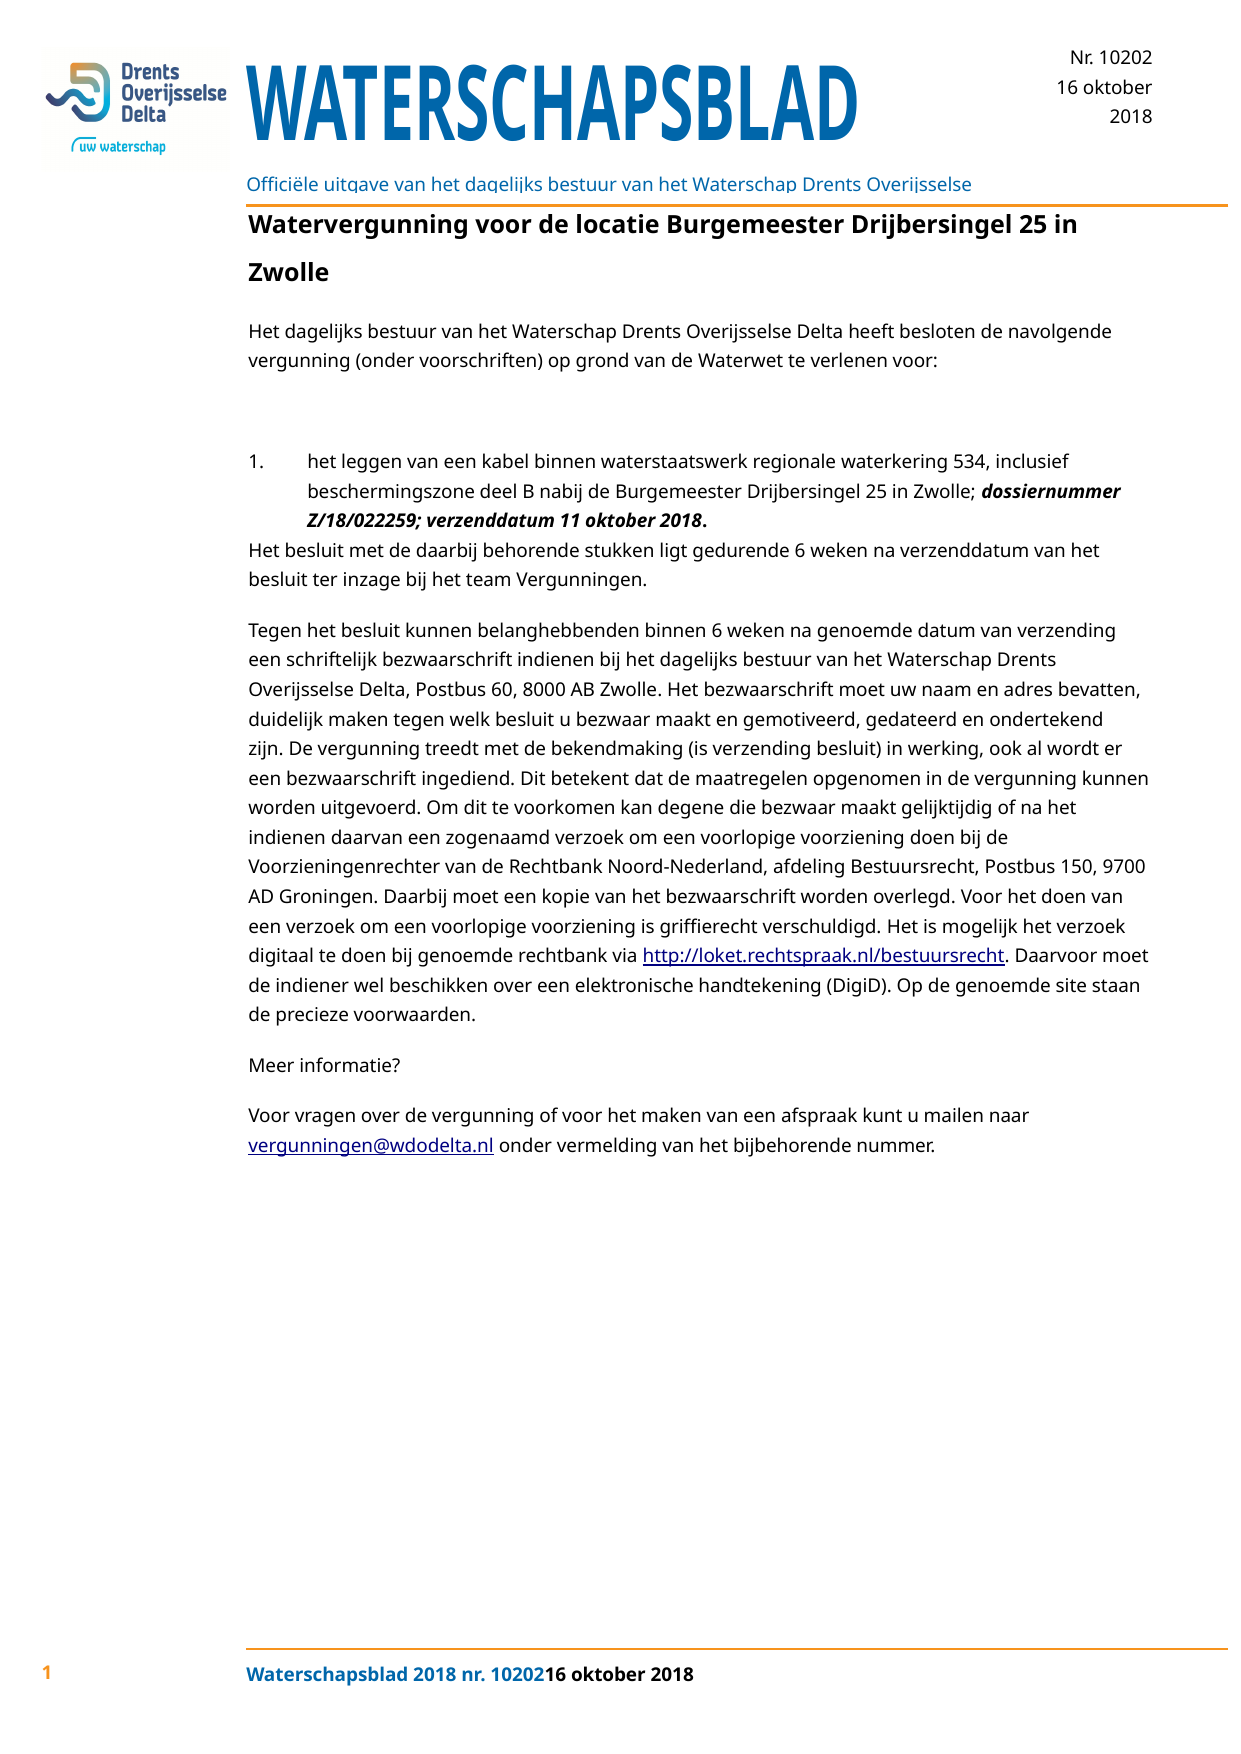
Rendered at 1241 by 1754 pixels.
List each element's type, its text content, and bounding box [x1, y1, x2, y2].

list het leggen van een kabel binnen waterstaatswerk regionale waterkering 534, inclusief beschermingszone deel B nabij de Burgemeester Drijbersingel 25 in Zwolle; dossiernummer Z/18/022259; verzenddatum 11 oktober 2018. [248, 448, 1152, 533]
text Voor vragen over de vergunning of voor het maken van een afspraak kunt u mailen naar vergunningen@wdodelta.nl onder vermelding van het bijbehorende nummer. [248, 1102, 1152, 1158]
text Het besluit met de daarbij behorende stukken ligt gedurende 6 weken na verzenddatum van het besluit ter inzage bij het team Vergunningen. [248, 537, 1152, 592]
text Tegen het besluit kunnen belanghebbenden binnen 6 weken na genoemde datum van verzending een schriftelijk bezwaarschrift indienen bij het dagelijks bestuur van het Waterschap Drents Overijsselse Delta, Postbus 60, 8000 AB Zwolle. Het bezwaarschrift moet uw naam en adres bevatten, duidelijk maken tegen welk besluit u bezwaar maakt en gemotiveerd, gedateerd en ondertekend zijn. De vergunning treedt met de bekendmaking (is verzending besluit) in werking, ook al wordt er een bezwaarschrift ingediend. Dit betekent dat de maatregelen opgenomen in de vergunning kunnen worden uitgevoerd. Om dit te voorkomen kan degene die bezwaar maakt gelijktijdig of na het indienen daarvan een zogenaamd verzoek om een voorlopige voorziening doen bij de Voorzieningenrechter van de Rechtbank Noord-Nederland, afdeling Bestuursrecht, Postbus 150, 9700 AD Groningen. Daarbij moet een kopie van het bezwaarschrift worden overlegd. Voor het doen van een verzoek om een voorlopige voorziening is griffierecht verschuldigd. Het is mogelijk het verzoek digitaal te doen bij genoemde rechtbank via http://loket.rechtspraak.nl/bestuursrecht. Daarvoor moet de indiener wel beschikken over een elektronische handtekening (DigiD). Op de genoemde site staan de precieze voorwaarden. [248, 617, 1152, 1027]
text Meer informatie? [248, 1052, 1152, 1078]
picture [41, 47, 231, 172]
text Het dagelijks bestuur van het Waterschap Drents Overijsselse Delta heeft besloten de navolgende vergunning (onder voorschriften) op grond van de Waterwet te verlenen voor: [248, 318, 1152, 373]
text Watervergunning voor de locatie Burgemeester Drijbersingel 25 in Zwolle [248, 207, 1152, 288]
